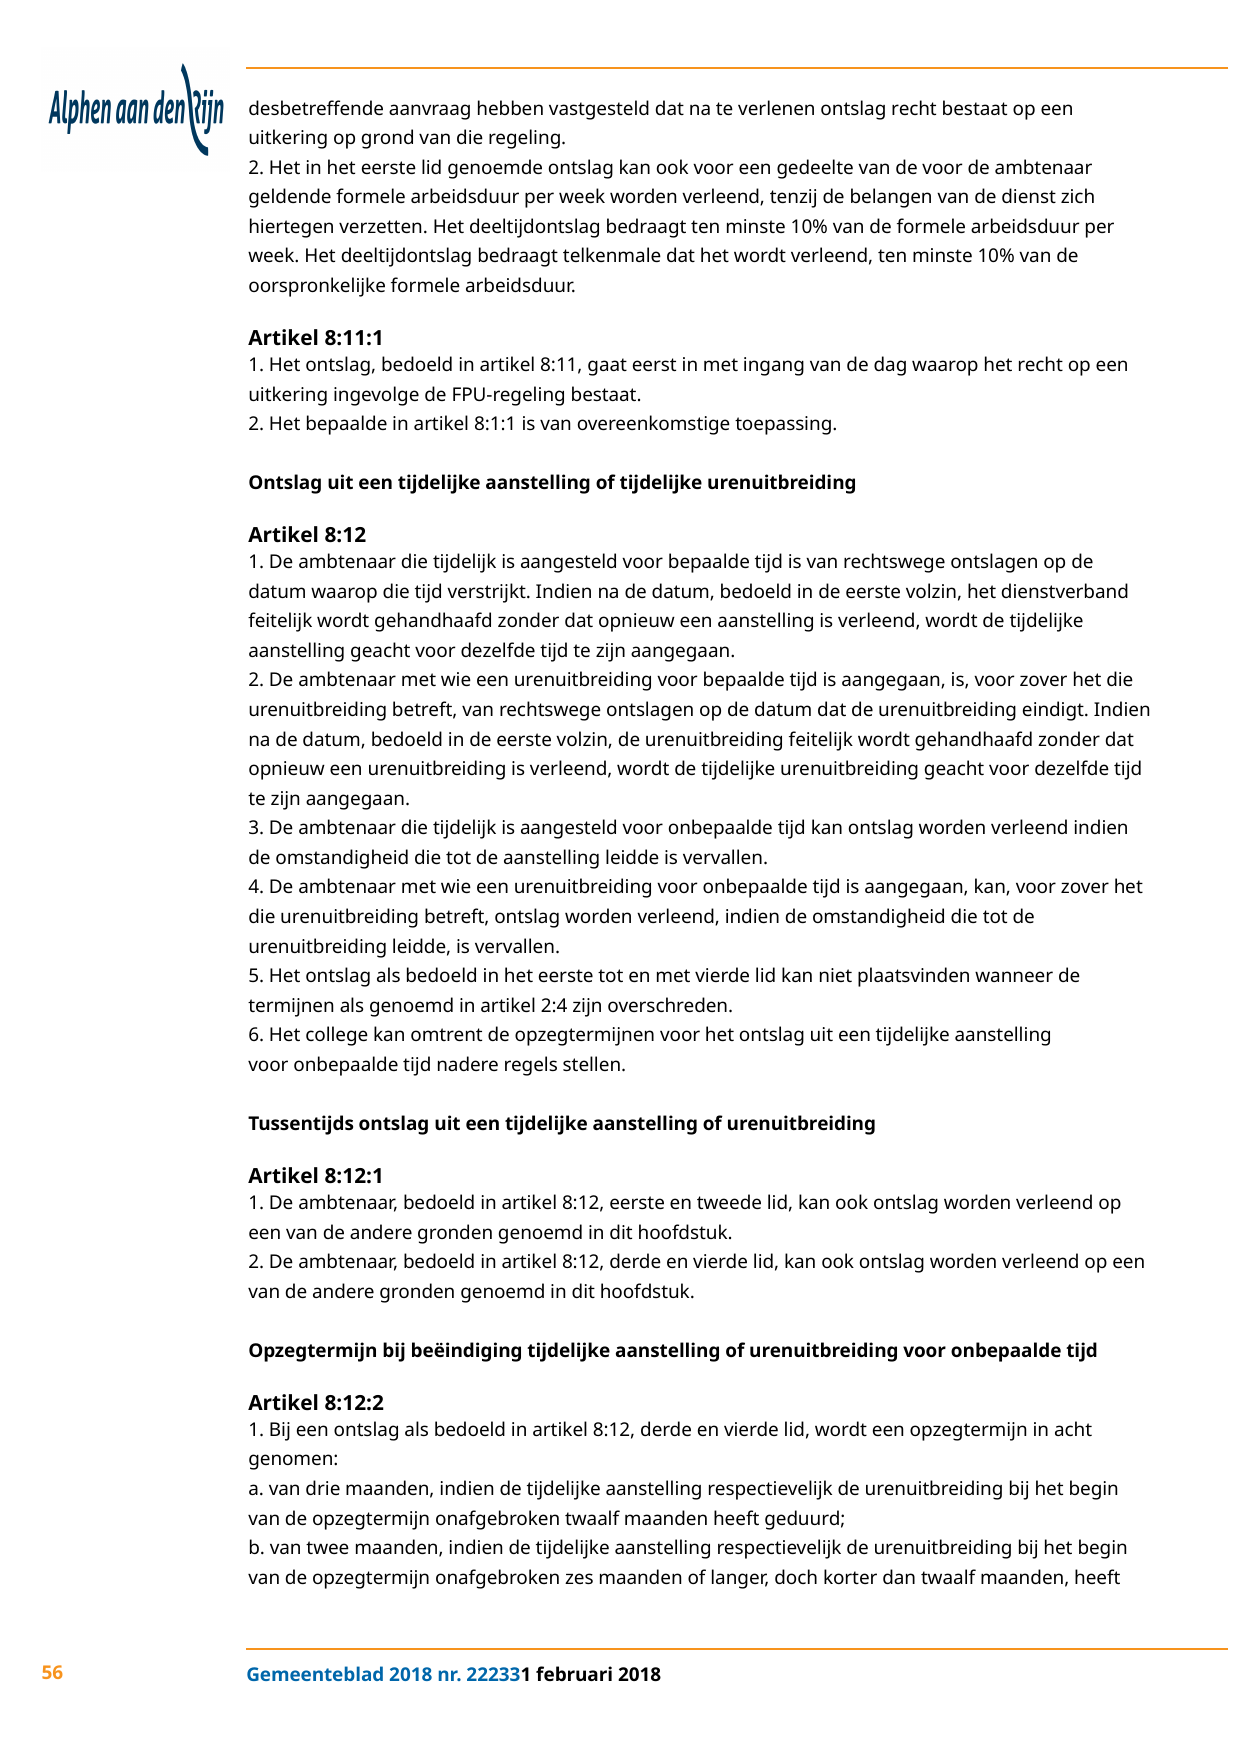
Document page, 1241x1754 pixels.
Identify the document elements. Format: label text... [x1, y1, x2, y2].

text 4. De ambtenaar met wie een urenuitbreiding voor onbepaalde tijd is aangegaan, kan, voor zover het die urenuitbreiding betreft, ontslag worden verleend, indien de omstandigheid die tot de urenuitbreiding leidde, is vervallen. [248, 874, 1152, 959]
text b. van twee maanden, indien de tijdelijke aanstelling respectievelijk de urenuitbreiding bij het begin van de opzegtermijn onafgebroken zes maanden of langer, doch korter dan twaalf maanden, heeft [248, 1534, 1152, 1590]
text 5. Het ontslag als bedoeld in het eerste tot en met vierde lid kan niet plaatsvinden wanneer de termijnen als genoemd in artikel 2:4 zijn overschreden. [248, 962, 1152, 1018]
text 3. De ambtenaar die tijdelijk is aangesteld voor onbepaalde tijd kan ontslag worden verleend indien de omstandigheid die tot de aanstelling leidde is vervallen. [248, 814, 1152, 870]
text 2. De ambtenaar, bedoeld in artikel 8:12, derde en vierde lid, kan ook ontslag worden verleend op een van de andere gronden genoemd in dit hoofdstuk. [248, 1248, 1152, 1304]
text Artikel 8:12:2 [248, 1388, 1152, 1416]
text 6. Het college kan omtrent de opzegtermijnen voor het ontslag uit een tijdelijke aanstelling [248, 1022, 1152, 1047]
text Artikel 8:11:1 [248, 323, 1152, 351]
text 2. Het in het eerste lid genoemde ontslag kan ook voor een gedeelte van de voor de ambtenaar geldende formele arbeidsduur per week worden verleend, tenzij de belangen van de dienst zich hiertegen verzetten. Het deeltijdontslag bedraagt ten minste 10% van de formele arbeidsduur per week. Het deeltijdontslag bedraagt telkenmale dat het wordt verleend, ten minste 10% van de oorspronkelijke formele arbeidsduur. [248, 154, 1152, 298]
text 1. Het ontslag, bedoeld in artikel 8:11, gaat eerst in met ingang van de dag waarop het recht op een uitkering ingevolge de FPU-regeling bestaat. [248, 351, 1152, 406]
text 1. De ambtenaar, bedoeld in artikel 8:12, eerste en tweede lid, kan ook ontslag worden verleend op een van de andere gronden genoemd in dit hoofdstuk. [248, 1189, 1152, 1244]
picture [41, 47, 231, 172]
text Ontslag uit een tijdelijke aanstelling of tijdelijke urenuitbreiding [248, 469, 1152, 495]
text 2. Het bepaalde in artikel 8:1:1 is van overeenkomstige toepassing. [248, 410, 1152, 436]
text 1. Bij een ontslag als bedoeld in artikel 8:12, derde en vierde lid, wordt een opzegtermijn in acht genomen: [248, 1416, 1152, 1471]
text Tussentijds ontslag uit een tijdelijke aanstelling of urenuitbreiding [248, 1110, 1152, 1136]
text voor onbepaalde tijd nadere regels stellen. [248, 1051, 1152, 1077]
text Artikel 8:12 [248, 520, 1152, 548]
text a. van drie maanden, indien de tijdelijke aanstelling respectievelijk de urenuitbreiding bij het begin van de opzegtermijn onafgebroken twaalf maanden heeft geduurd; [248, 1475, 1152, 1531]
text Opzegtermijn bij beëindiging tijdelijke aanstelling of urenuitbreiding voor onbepaalde tijd [248, 1337, 1152, 1363]
text Artikel 8:12:1 [248, 1161, 1152, 1189]
text 1. De ambtenaar die tijdelijk is aangesteld voor bepaalde tijd is van rechtswege ontslagen op de datum waarop die tijd verstrijkt. Indien na de datum, bedoeld in de eerste volzin, het dienstverband feitelijk wordt gehandhaafd zonder dat opnieuw een aanstelling is verleend, wordt de tijdelijke aanstelling geacht voor dezelfde tijd te zijn aangegaan. [248, 548, 1152, 663]
text 2. De ambtenaar met wie een urenuitbreiding voor bepaalde tijd is aangegaan, is, voor zover het die urenuitbreiding betreft, van rechtswege ontslagen op de datum dat de urenuitbreiding eindigt. Indien na de datum, bedoeld in de eerste volzin, de urenuitbreiding feitelijk wordt gehandhaafd zonder dat opnieuw een urenuitbreiding is verleend, wordt de tijdelijke urenuitbreiding geacht voor dezelfde tijd te zijn aangegaan. [248, 667, 1152, 811]
text desbetreffende aanvraag hebben vastgesteld dat na te verlenen ontslag recht bestaat op een uitkering op grond van die regeling. [248, 95, 1152, 150]
